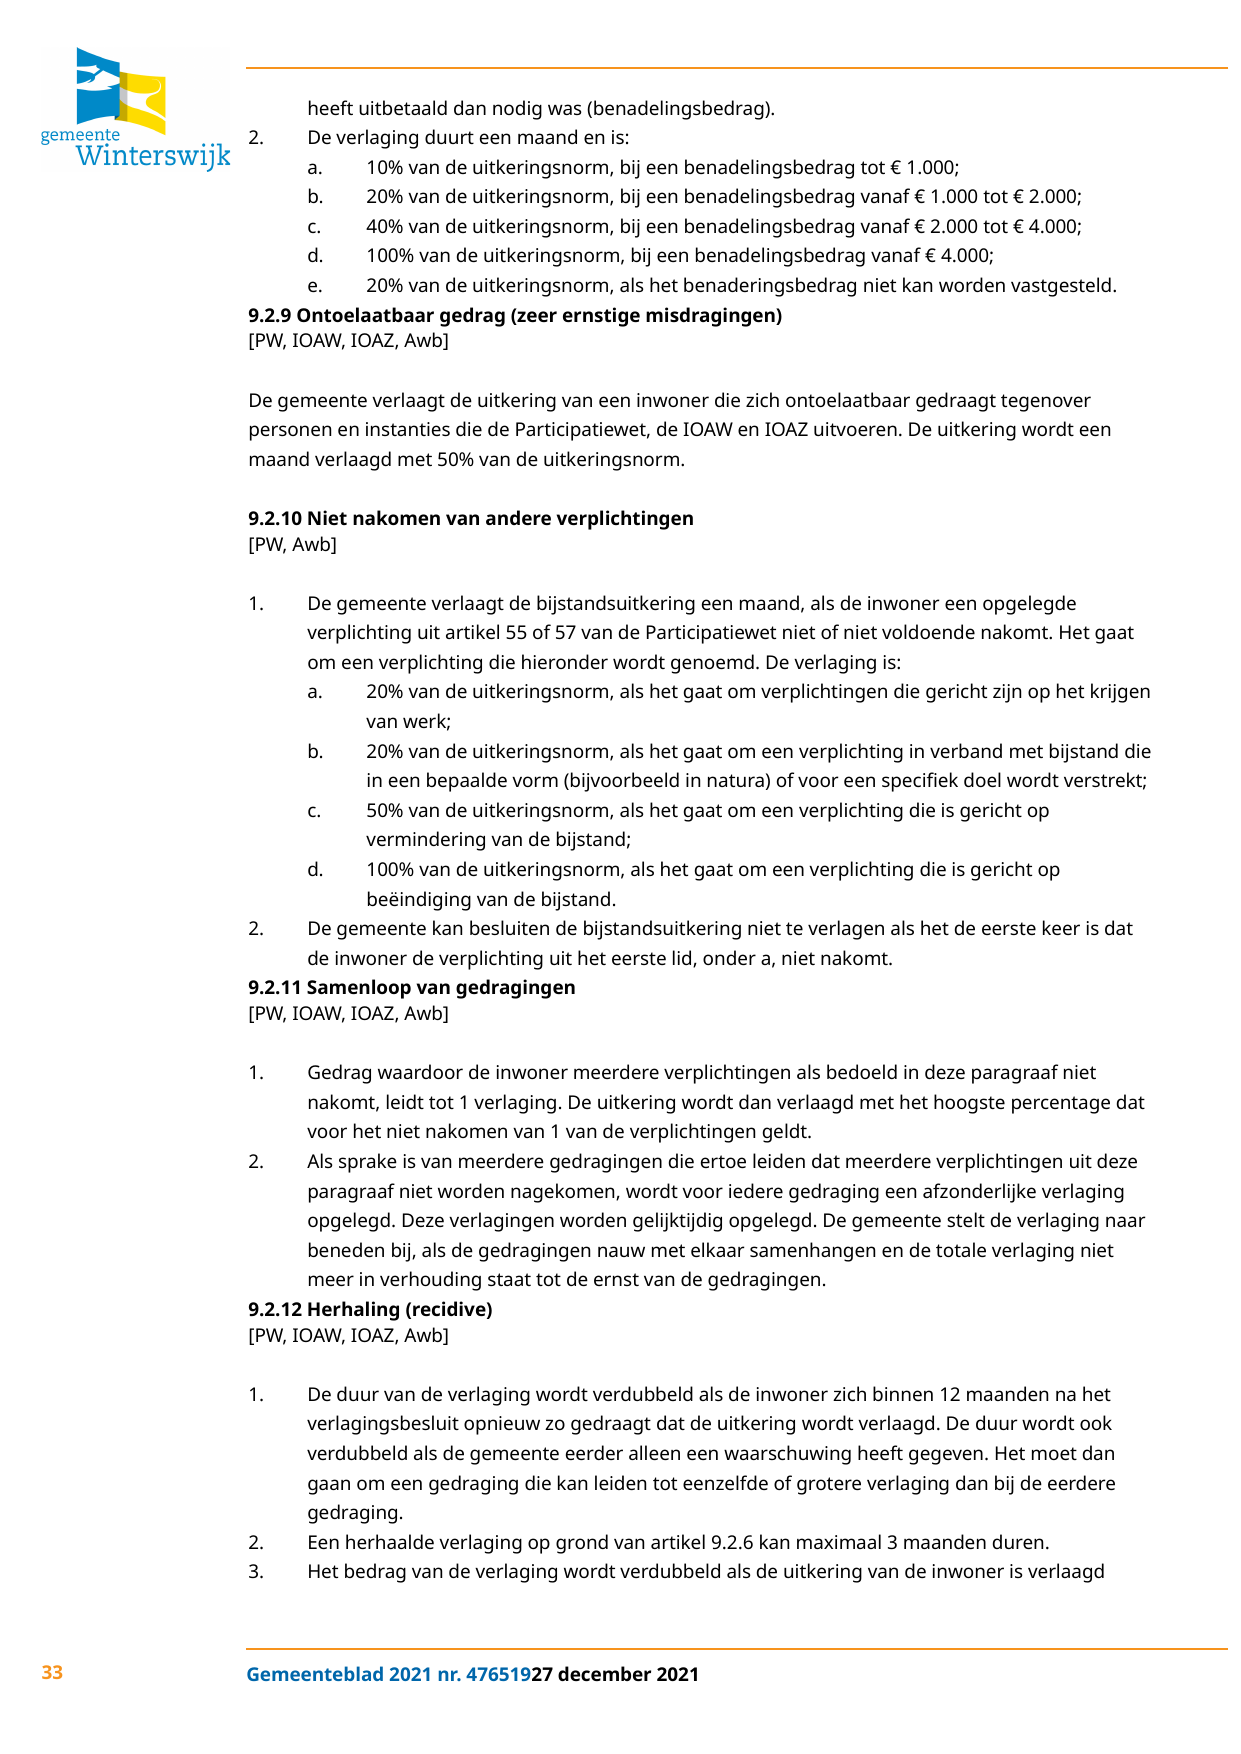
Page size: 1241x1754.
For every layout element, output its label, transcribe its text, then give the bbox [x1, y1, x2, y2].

text De gemeente verlaagt de uitkering van een inwoner die zich ontoelaatbaar gedraagt tegenover personen en instanties die de Participatiewet, de IOAW en IOAZ uitvoeren. De uitkering wordt een maand verlaagd met 50% van de uitkeringsnorm. [248, 387, 1152, 472]
list De gemeente verlaagt de bijstandsuitkering een maand, als de inwoner een opgelegde verplichting uit artikel 55 of 57 van de Participatiewet niet of niet voldoende nakomt. Het gaat om een verplichting die hieronder wordt genoemd. De verlaging is: [248, 590, 1152, 675]
list Het bedrag van de verlaging wordt verdubbeld als de uitkering van de inwoner is verlaagd [248, 1558, 1152, 1584]
text [PW, IOAW, IOAZ, Awb] [248, 328, 1152, 353]
list De gemeente kan besluiten de bijstandsuitkering niet te verlagen als het de eerste keer is dat de inwoner de verplichting uit het eerste lid, onder a, niet nakomt. [248, 915, 1152, 971]
list 20% van de uitkeringsnorm, bij een benadelingsbedrag vanaf € 1.000 tot € 2.000; [307, 183, 1152, 209]
list Als sprake is van meerdere gedragingen die ertoe leiden dat meerdere verplichtingen uit deze paragraaf niet worden nagekomen, wordt voor iedere gedraging een afzonderlijke verlaging opgelegd. Deze verlagingen worden gelijktijdig opgelegd. De gemeente stelt de verlaging naar beneden bij, als de gedragingen nauw met elkaar samenhangen en de totale verlaging niet meer in verhouding staat tot de ernst van de gedragingen. [248, 1148, 1152, 1292]
list 20% van de uitkeringsnorm, als het gaat om een verplichting in verband met bijstand die in een bepaalde vorm (bijvoorbeeld in natura) of voor een specifiek doel wordt verstrekt; [307, 738, 1152, 793]
list 50% van de uitkeringsnorm, als het gaat om een verplichting die is gericht op vermindering van de bijstand; [307, 797, 1152, 852]
text 9.2.9 Ontoelaatbaar gedrag (zeer ernstige misdragingen) [248, 302, 1152, 328]
list 100% van de uitkeringsnorm, bij een benadelingsbedrag vanaf € 4.000; [307, 243, 1152, 268]
text [PW, IOAW, IOAZ, Awb] [248, 1322, 1152, 1348]
list 20% van de uitkeringsnorm, als het benaderingsbedrag niet kan worden vastgesteld. [307, 272, 1152, 298]
text 9.2.10 Niet nakomen van andere verplichtingen [248, 505, 1152, 531]
list De verlaging duurt een maand en is: [248, 124, 1152, 150]
list 100% van de uitkeringsnorm, als het gaat om een verplichting die is gericht op beëindiging van de bijstand. [307, 856, 1152, 912]
list 20% van de uitkeringsnorm, als het gaat om verplichtingen die gericht zijn op het krijgen van werk; [307, 679, 1152, 734]
list Een herhaalde verlaging op grond van artikel 9.2.6 kan maximaal 3 maanden duren. [248, 1529, 1152, 1555]
list Gedrag waardoor de inwoner meerdere verplichtingen als bedoeld in deze paragraaf niet nakomt, leidt tot 1 verlaging. De uitkering wordt dan verlaagd met het hoogste percentage dat voor het niet nakomen van 1 van de verplichtingen geldt. [248, 1059, 1152, 1144]
picture [225, 153, 231, 162]
text [PW, IOAW, IOAZ, Awb] [248, 1000, 1152, 1026]
list De duur van de verlaging wordt verdubbeld als de inwoner zich binnen 12 maanden na het verlagingsbesluit opnieuw zo gedraagt dat de uitkering wordt verlaagd. De duur wordt ook verdubbeld als de gemeente eerder alleen een waarschuwing heeft gegeven. Het moet dan gaan om een gedraging die kan leiden tot eenzelfde of grotere verlaging dan bij de eerdere gedraging. [248, 1381, 1152, 1525]
picture [41, 47, 231, 172]
text 9.2.11 Samenloop van gedragingen [248, 974, 1152, 1000]
text [PW, Awb] [248, 531, 1152, 557]
list 40% van de uitkeringsnorm, bij een benadelingsbedrag vanaf € 2.000 tot € 4.000; [307, 213, 1152, 239]
list 10% van de uitkeringsnorm, bij een benadelingsbedrag tot € 1.000; [307, 154, 1152, 180]
list heeft uitbetaald dan nodig was (benadelingsbedrag). [248, 95, 1152, 121]
text 9.2.12 Herhaling (recidive) [248, 1296, 1152, 1322]
